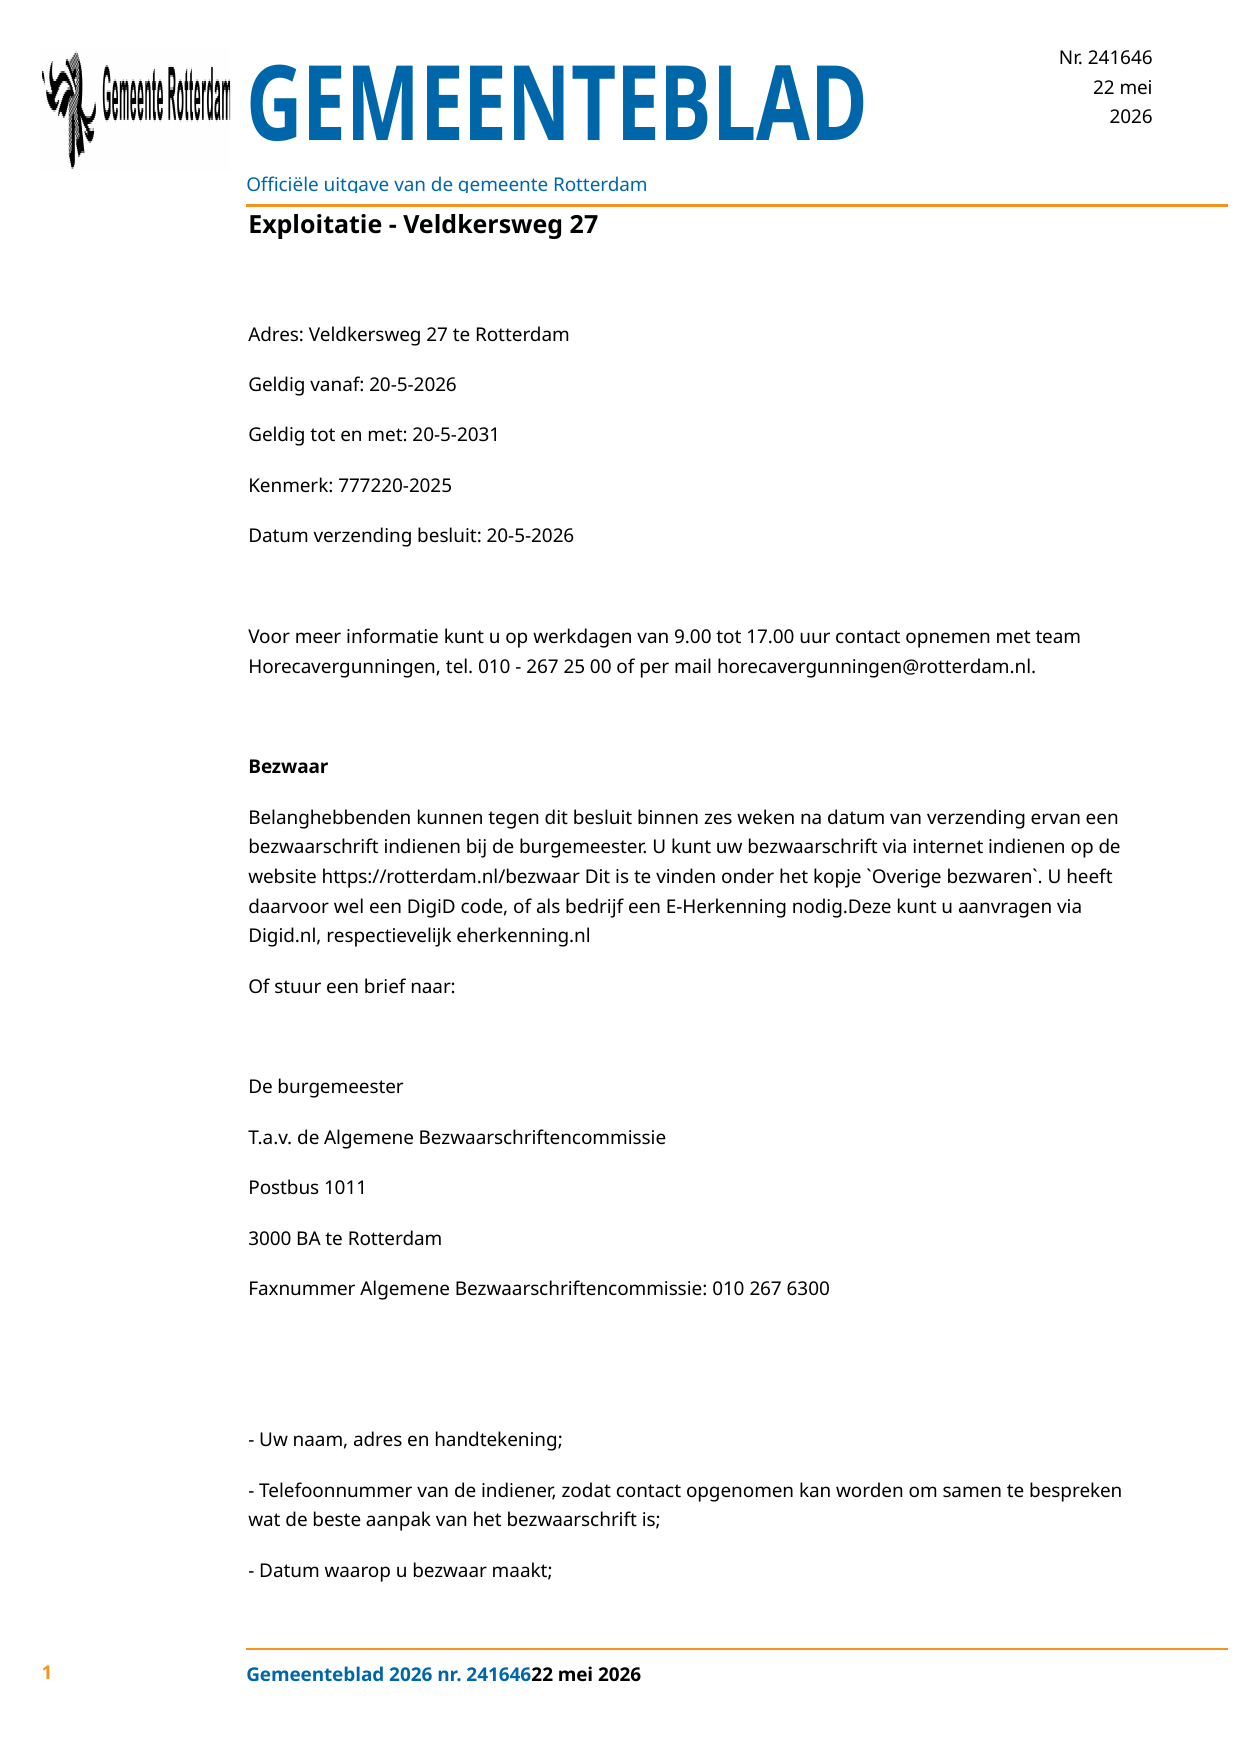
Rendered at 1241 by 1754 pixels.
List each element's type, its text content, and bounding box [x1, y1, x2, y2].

text Exploitatie - Veldkersweg 27 [248, 207, 1152, 241]
text Belanghebbenden kunnen tegen dit besluit binnen zes weken na datum van verzending ervan een bezwaarschrift indienen bij de burgemeester. U kunt uw bezwaarschrift via internet indienen op de website https://rotterdam.nl/bezwaar Dit is te vinden onder het kopje `Overige bezwaren`. U heeft daarvoor wel een DigiD code, of als bedrijf een E-Herkenning nodig.Deze kunt u aanvragen via Digid.nl, respectievelijk eherkenning.nl [248, 804, 1152, 948]
text Bezwaar [248, 754, 1152, 779]
text Voor meer informatie kunt u op werkdagen van 9.00 tot 17.00 uur contact opnemen met team Horecavergunningen, tel. 010 - 267 25 00 of per mail horecavergunningen@rotterdam.nl. [248, 623, 1152, 678]
text Kenmerk: 777220-2025 [248, 472, 1152, 498]
text - Datum waarop u bezwaar maakt; [248, 1557, 1152, 1583]
text Geldig tot en met: 20-5-2031 [248, 422, 1152, 447]
text Datum verzending besluit: 20-5-2026 [248, 522, 1152, 548]
text Of stuur een brief naar: [248, 973, 1152, 998]
text Postbus 1011 [248, 1174, 1152, 1200]
text T.a.v. de Algemene Bezwaarschriftencommissie [248, 1124, 1152, 1150]
text 3000 BA te Rotterdam [248, 1225, 1152, 1251]
text - Telefoonnummer van de indiener, zodat contact opgenomen kan worden om samen te bespreken wat de beste aanpak van het bezwaarschrift is; [248, 1477, 1152, 1532]
picture [41, 47, 231, 172]
text Faxnummer Algemene Bezwaarschriftencommissie: 010 267 6300 [248, 1275, 1152, 1301]
text De burgemeester [248, 1074, 1152, 1099]
text - Uw naam, adres en handtekening; [248, 1427, 1152, 1452]
text Geldig vanaf: 20-5-2026 [248, 371, 1152, 397]
text Adres: Veldkersweg 27 te Rotterdam [248, 321, 1152, 346]
